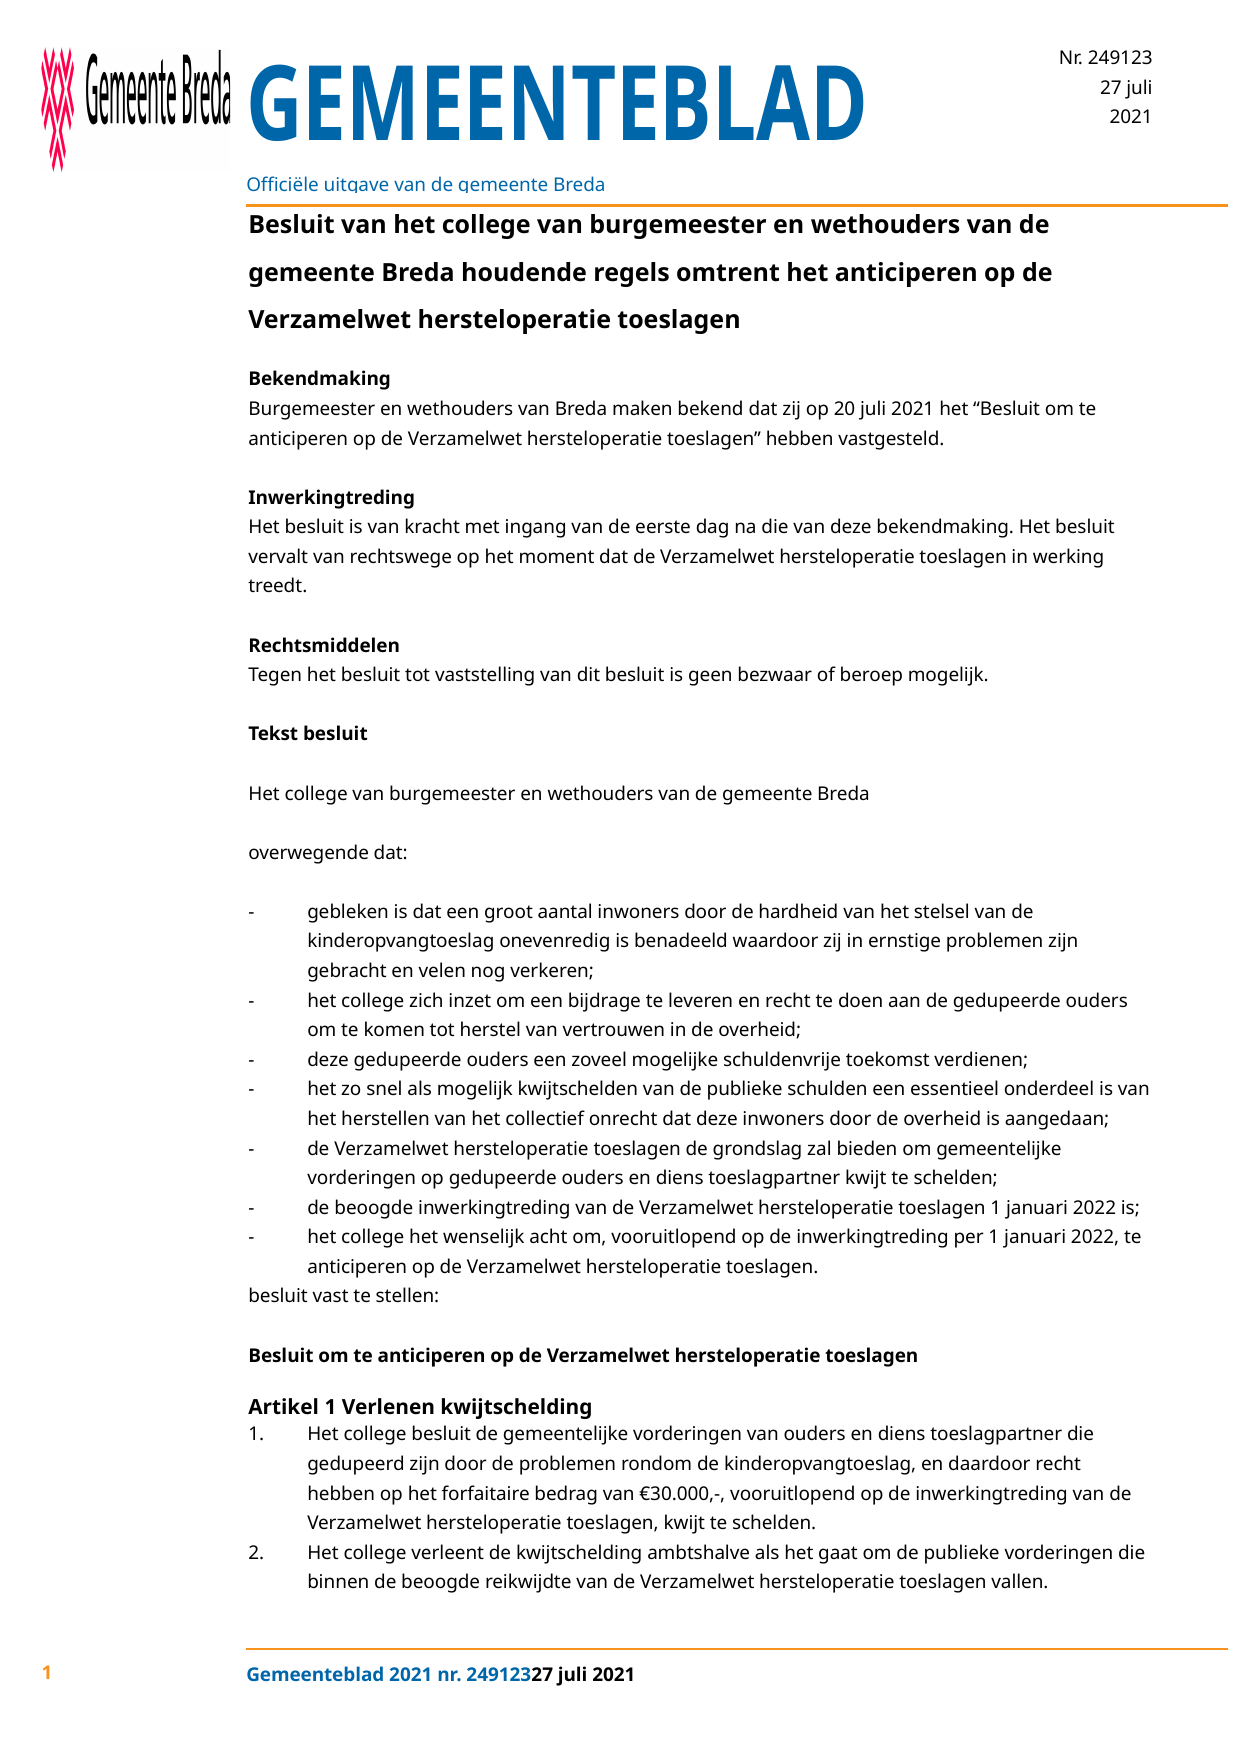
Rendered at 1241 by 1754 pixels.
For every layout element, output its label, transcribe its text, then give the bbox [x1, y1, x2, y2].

text Besluit om te anticiperen op de Verzamelwet hersteloperatie toeslagen [248, 1342, 1152, 1367]
list Het college verleent de kwijtschelding ambtshalve als het gaat om de publieke vorderingen die binnen de beoogde reikwijdte van de Verzamelwet hersteloperatie toeslagen vallen. [248, 1539, 1152, 1594]
text Bekendmaking [248, 366, 1152, 391]
text Inwerkingtreding [248, 484, 1152, 509]
text Artikel 1 Verlenen kwijtschelding [248, 1392, 1152, 1421]
list Het college besluit de gemeentelijke vorderingen van ouders en diens toeslagpartner die gedupeerd zijn door de problemen rondom de kinderopvangtoeslag, en daardoor recht hebben op het forfaitaire bedrag van €30.000,-, vooruitlopend op de inwerkingtreding van de Verzamelwet hersteloperatie toeslagen, kwijt te schelden. [248, 1421, 1152, 1535]
list deze gedupeerde ouders een zoveel mogelijke schuldenvrije toekomst verdienen; [248, 1046, 1152, 1072]
text Besluit van het college van burgemeester en wethouders van de gemeente Breda houdende regels omtrent het anticiperen op de Verzamelwet hersteloperatie toeslagen [248, 207, 1152, 336]
text overwegende dat: [248, 839, 1152, 864]
list de Verzamelwet hersteloperatie toeslagen de grondslag zal bieden om gemeentelijke vorderingen op gedupeerde ouders en diens toeslagpartner kwijt te schelden; [248, 1135, 1152, 1190]
text Het college van burgemeester en wethouders van de gemeente Breda [248, 780, 1152, 805]
list gebleken is dat een groot aantal inwoners door de hardheid van het stelsel van de kinderopvangtoeslag onevenredig is benadeeld waardoor zij in ernstige problemen zijn gebracht en velen nog verkeren; [248, 898, 1152, 983]
text Tekst besluit [248, 721, 1152, 746]
text Burgemeester en wethouders van Breda maken bekend dat zij op 20 juli 2021 het “Besluit om te anticiperen op de Verzamelwet hersteloperatie toeslagen” hebben vastgesteld. [248, 395, 1152, 450]
list het college het wenselijk acht om, vooruitlopend op de inwerkingtreding per 1 januari 2022, te anticiperen op de Verzamelwet hersteloperatie toeslagen. [248, 1223, 1152, 1279]
text Het besluit is van kracht met ingang van de eerste dag na die van deze bekendmaking. Het besluit vervalt van rechtswege op het moment dat de Verzamelwet hersteloperatie toeslagen in werking treedt. [248, 513, 1152, 598]
picture [41, 47, 231, 172]
text Rechtsmiddelen [248, 632, 1152, 657]
list het college zich inzet om een bijdrage te leveren en recht te doen aan de gedupeerde ouders om te komen tot herstel van vertrouwen in de overheid; [248, 987, 1152, 1042]
text besluit vast te stellen: [248, 1283, 1152, 1308]
list het zo snel als mogelijk kwijtschelden van de publieke schulden een essentieel onderdeel is van het herstellen van het collectief onrecht dat deze inwoners door de overheid is aangedaan; [248, 1076, 1152, 1131]
list de beoogde inwerkingtreding van de Verzamelwet hersteloperatie toeslagen 1 januari 2022 is; [248, 1194, 1152, 1219]
text Tegen het besluit tot vaststelling van dit besluit is geen bezwaar of beroep mogelijk. [248, 661, 1152, 687]
